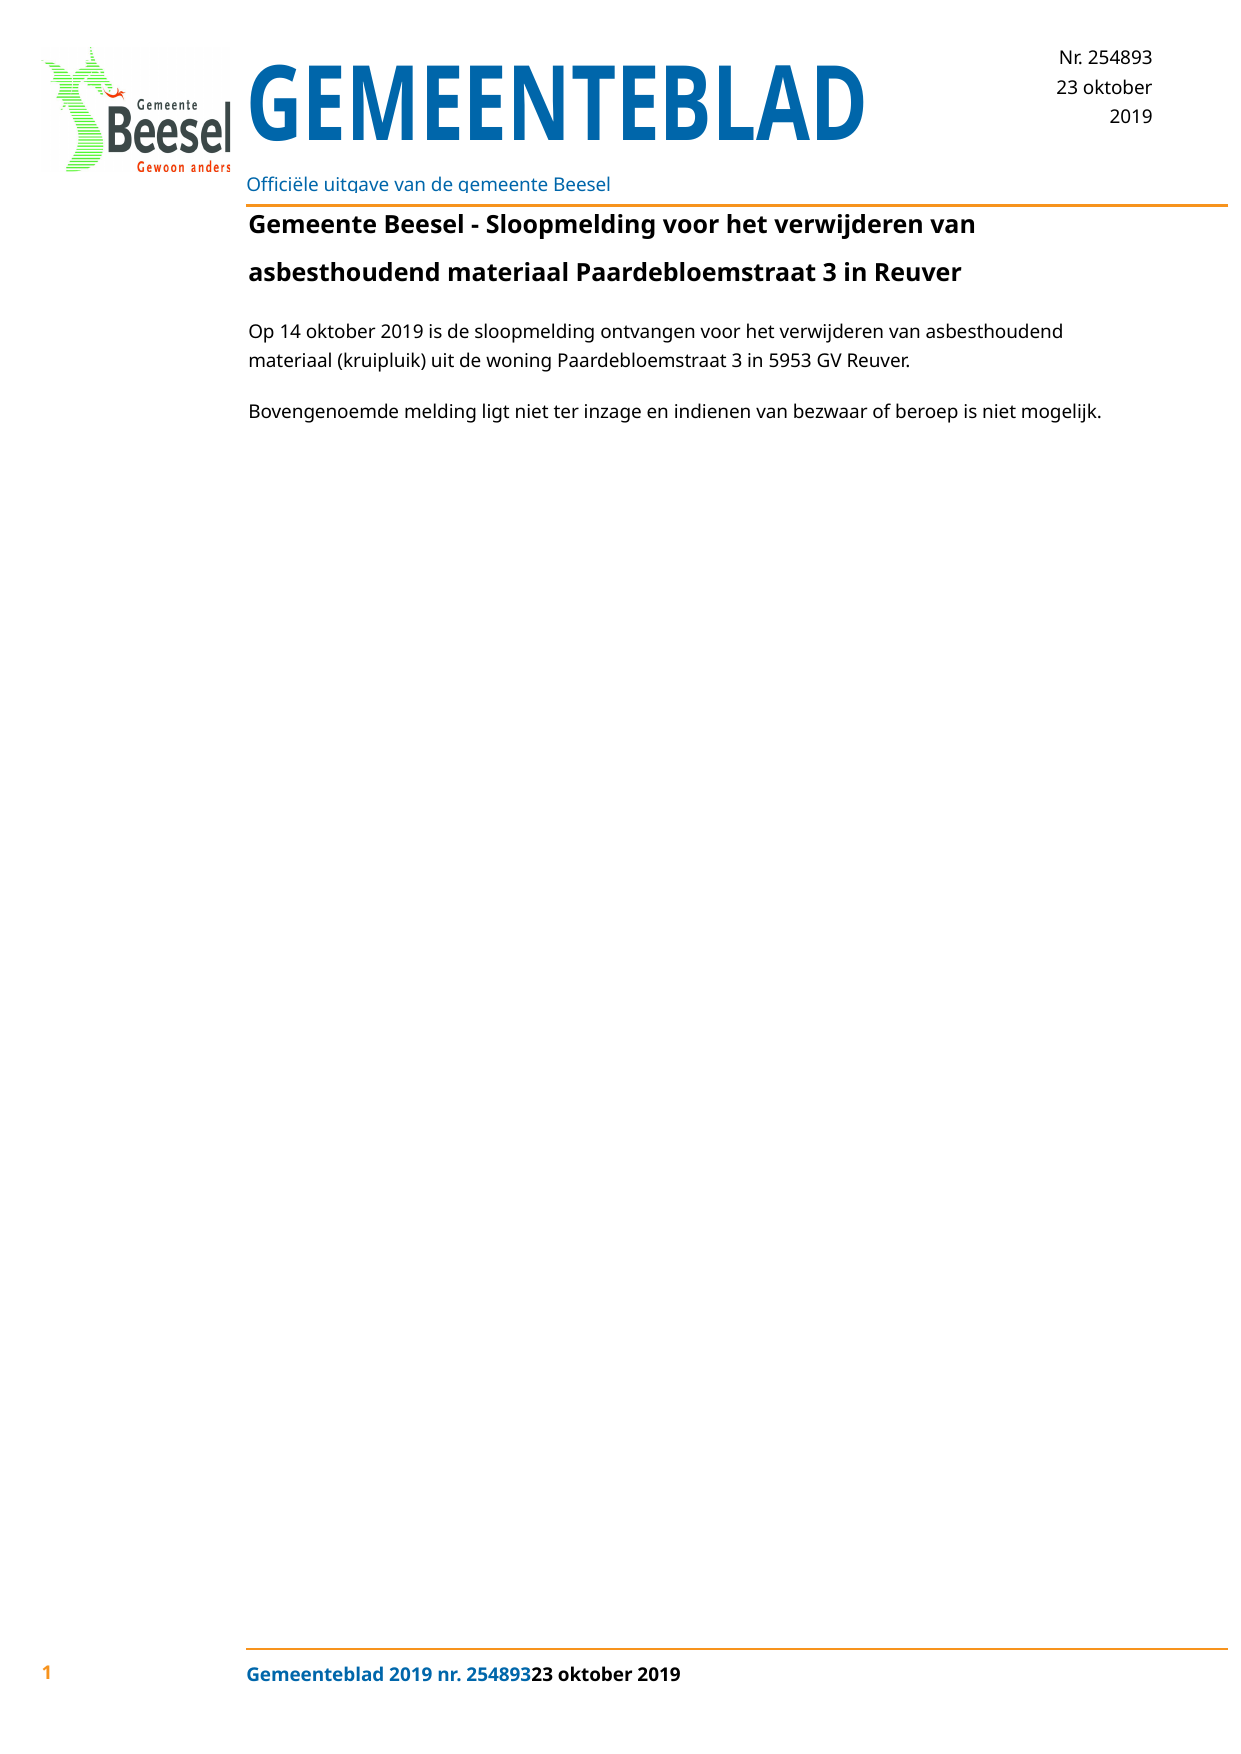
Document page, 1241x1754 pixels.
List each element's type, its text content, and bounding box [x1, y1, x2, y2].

text Gemeente Beesel - Sloopmelding voor het verwijderen van asbesthoudend materiaal Paardebloemstraat 3 in Reuver [248, 207, 1152, 288]
text Bovengenoemde melding ligt niet ter inzage en indienen van bezwaar of beroep is niet mogelijk. [248, 398, 1152, 424]
text Op 14 oktober 2019 is de sloopmelding ontvangen voor het verwijderen van asbesthoudend materiaal (kruipluik) uit de woning Paardebloemstraat 3 in 5953 GV Reuver. [248, 318, 1152, 373]
picture [41, 47, 231, 172]
